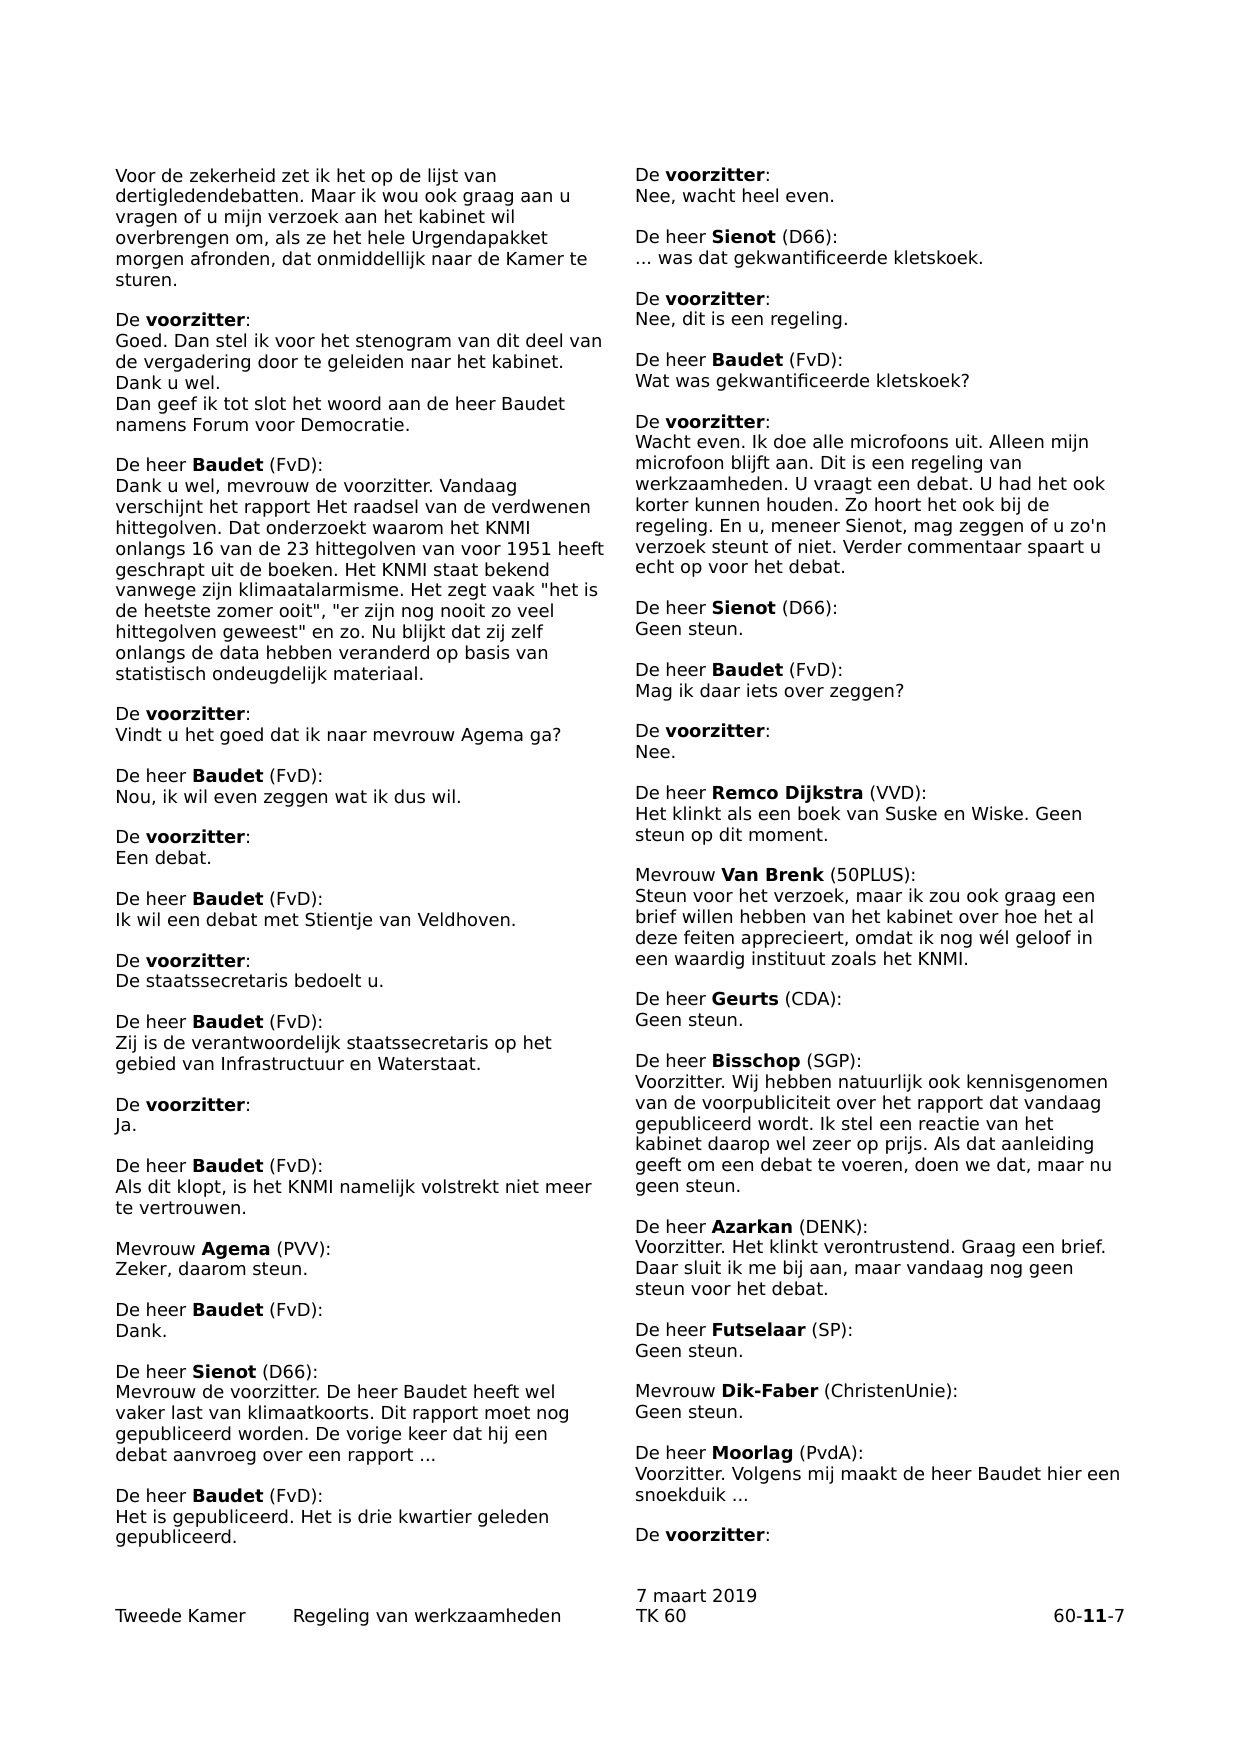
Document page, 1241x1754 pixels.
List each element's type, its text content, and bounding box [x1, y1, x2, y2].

text Een debat. [115, 848, 605, 869]
text Mag ik daar iets over zeggen? [635, 680, 1125, 701]
text De voorzitter: [115, 1094, 605, 1115]
text Nee. [635, 742, 1125, 763]
text Voor de zekerheid zet ik het op de lijst van dertigledendebatten. Maar ik wou ook graag aan u vragen of u mijn verzoek aan het kabinet wil overbrengen om, als ze het hele Urgendapakket morgen afronden, dat onmiddellijk naar de Kamer te sturen. [115, 165, 605, 290]
text De heer Azarkan (DENK): [635, 1217, 1125, 1237]
text Het is gepubliceerd. Het is drie kwartier geleden gepubliceerd. [115, 1506, 605, 1548]
text De voorzitter: [635, 1525, 1125, 1546]
text De heer Baudet (FvD): [115, 455, 605, 476]
text Geen steun. [635, 1010, 1125, 1031]
text De voorzitter: [115, 704, 605, 725]
text De heer Futselaar (SP): [635, 1320, 1125, 1341]
text Ik wil een debat met Stientje van Veldhoven. [115, 910, 605, 931]
text Geen steun. [635, 1402, 1125, 1423]
text De voorzitter: [635, 288, 1125, 309]
text Ja. [115, 1115, 605, 1136]
text De heer Remco Dijkstra (VVD): [635, 783, 1125, 803]
text De heer Sienot (D66): [635, 227, 1125, 248]
text De voorzitter: [115, 827, 605, 848]
text Geen steun. [635, 1341, 1125, 1361]
text De heer Baudet (FvD): [115, 766, 605, 787]
text De heer Baudet (FvD): [115, 1300, 605, 1321]
text Nou, ik wil even zeggen wat ik dus wil. [115, 787, 605, 807]
text Dan geef ik tot slot het woord aan de heer Baudet namens Forum voor Democratie. [115, 393, 605, 435]
text De heer Baudet (FvD): [115, 1486, 605, 1506]
text Mevrouw Van Brenk (50PLUS): [635, 865, 1125, 886]
text ... was dat gekwantificeerde kletskoek. [635, 248, 1125, 268]
text De heer Moorlag (PvdA): [635, 1443, 1125, 1464]
text De voorzitter: [635, 165, 1125, 186]
text De heer Baudet (FvD): [115, 889, 605, 910]
text De voorzitter: [115, 310, 605, 331]
text Geen steun. [635, 619, 1125, 640]
text De voorzitter: [635, 721, 1125, 742]
text Mevrouw Agema (PVV): [115, 1238, 605, 1259]
text Voorzitter. Het klinkt verontrustend. Graag een brief. Daar sluit ik me bij aan, maar vandaag nog geen steun voor het debat. [635, 1237, 1125, 1300]
text Voorzitter. Volgens mij maakt de heer Baudet hier een snoekduik ... [635, 1464, 1125, 1505]
text Nee, dit is een regeling. [635, 309, 1125, 330]
text De heer Geurts (CDA): [635, 989, 1125, 1010]
text De heer Bisschop (SGP): [635, 1051, 1125, 1072]
text Zeker, daarom steun. [115, 1259, 605, 1280]
text De voorzitter: [635, 412, 1125, 432]
text Vindt u het goed dat ik naar mevrouw Agema ga? [115, 725, 605, 746]
text De heer Baudet (FvD): [635, 350, 1125, 371]
text Het klinkt als een boek van Suske en Wiske. Geen steun op dit moment. [635, 803, 1125, 845]
text Wacht even. Ik doe alle microfoons uit. Alleen mijn microfoon blijft aan. Dit is een regeling van werkzaamheden. U vraagt een debat. U had het ook korter kunnen houden. Zo hoort het ook bij de regeling. En u, meneer Sienot, mag zeggen of u zo'n verzoek steunt of niet. Verder commentaar spaart u echt op voor het debat. [635, 432, 1125, 578]
text Goed. Dan stel ik voor het stenogram van dit deel van de vergadering door te geleiden naar het kabinet. Dank u wel. [115, 331, 605, 393]
text Mevrouw Dik-Faber (ChristenUnie): [635, 1381, 1125, 1402]
text Wat was gekwantificeerde kletskoek? [635, 371, 1125, 392]
text Mevrouw de voorzitter. De heer Baudet heeft wel vaker last van klimaatkoorts. Dit rapport moet nog gepubliceerd worden. De vorige keer dat hij een debat aanvroeg over een rapport ... [115, 1382, 605, 1466]
text De staatssecretaris bedoelt u. [115, 971, 605, 992]
text De heer Baudet (FvD): [635, 660, 1125, 680]
text De heer Baudet (FvD): [115, 1012, 605, 1033]
text De voorzitter: [115, 951, 605, 971]
text De heer Sienot (D66): [635, 598, 1125, 619]
text Steun voor het verzoek, maar ik zou ook graag een brief willen hebben van het kabinet over hoe het al deze feiten apprecieert, omdat ik nog wél geloof in een waardig instituut zoals het KNMI. [635, 886, 1125, 969]
text De heer Sienot (D66): [115, 1362, 605, 1382]
text Dank u wel, mevrouw de voorzitter. Vandaag verschijnt het rapport Het raadsel van de verdwenen hittegolven. Dat onderzoekt waarom het KNMI onlangs 16 van de 23 hittegolven van voor 1951 heeft geschrapt uit de boeken. Het KNMI staat bekend vanwege zijn klimaatalarmisme. Het zegt vaak "het is de heetste zomer ooit", "er zijn nog nooit zo veel hittegolven geweest" en zo. Nu blijkt dat zij zelf onlangs de data hebben veranderd op basis van statistisch ondeugdelijk materiaal. [115, 476, 605, 684]
text Zij is de verantwoordelijk staatssecretaris op het gebied van Infrastructuur en Waterstaat. [115, 1033, 605, 1074]
text Dank. [115, 1321, 605, 1342]
text Nee, wacht heel even. [635, 186, 1125, 207]
text Voorzitter. Wij hebben natuurlijk ook kennisgenomen van de voorpubliciteit over het rapport dat vandaag gepubliceerd wordt. Ik stel een reactie van het kabinet daarop wel zeer op prijs. Als dat aanleiding geeft om een debat te voeren, doen we dat, maar nu geen steun. [635, 1072, 1125, 1197]
text Als dit klopt, is het KNMI namelijk volstrekt niet meer te vertrouwen. [115, 1177, 605, 1218]
text De heer Baudet (FvD): [115, 1156, 605, 1177]
